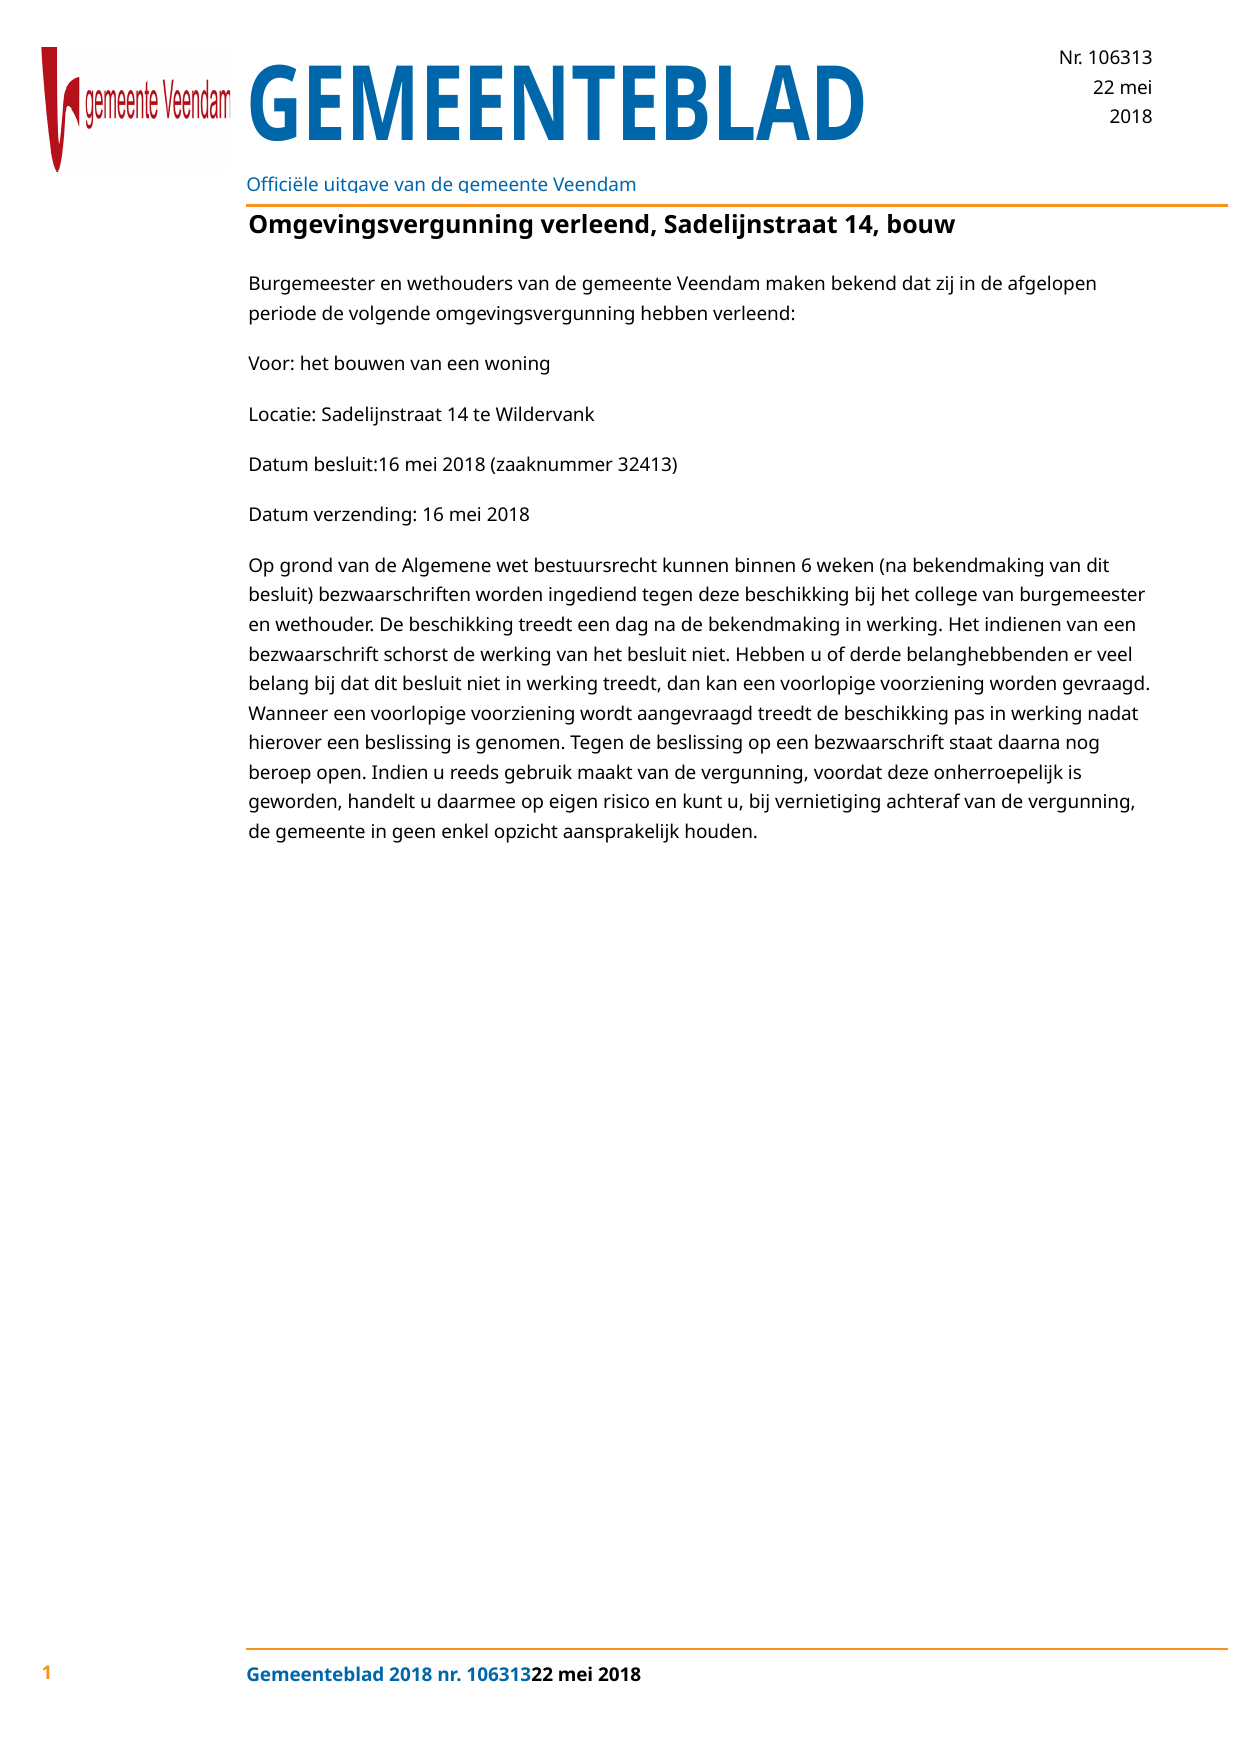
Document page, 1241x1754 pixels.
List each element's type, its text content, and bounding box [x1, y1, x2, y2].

text Voor: het bouwen van een woning [248, 350, 1152, 376]
text Burgemeester en wethouders van de gemeente Veendam maken bekend dat zij in de afgelopen periode de volgende omgevingsvergunning hebben verleend: [248, 270, 1152, 326]
picture [41, 47, 231, 172]
text Op grond van de Algemene wet bestuursrecht kunnen binnen 6 weken (na bekendmaking van dit besluit) bezwaarschriften worden ingediend tegen deze beschikking bij het college van burgemeester en wethouder. De beschikking treedt een dag na de bekendmaking in werking. Het indienen van een bezwaarschrift schorst de werking van het besluit niet. Hebben u of derde belanghebbenden er veel belang bij dat dit besluit niet in werking treedt, dan kan een voorlopige voorziening worden gevraagd. Wanneer een voorlopige voorziening wordt aangevraagd treedt de beschikking pas in werking nadat hierover een beslissing is genomen. Tegen de beslissing op een bezwaarschrift staat daarna nog beroep open. Indien u reeds gebruik maakt van de vergunning, voordat deze onherroepelijk is geworden, handelt u daarmee op eigen risico en kunt u, bij vernietiging achteraf van de vergunning, de gemeente in geen enkel opzicht aansprakelijk houden. [248, 552, 1152, 844]
text Datum besluit:16 mei 2018 (zaaknummer 32413) [248, 451, 1152, 477]
text Locatie: Sadelijnstraat 14 te Wildervank [248, 401, 1152, 426]
text Datum verzending: 16 mei 2018 [248, 502, 1152, 527]
text Omgevingsvergunning verleend, Sadelijnstraat 14, bouw [248, 207, 1152, 241]
